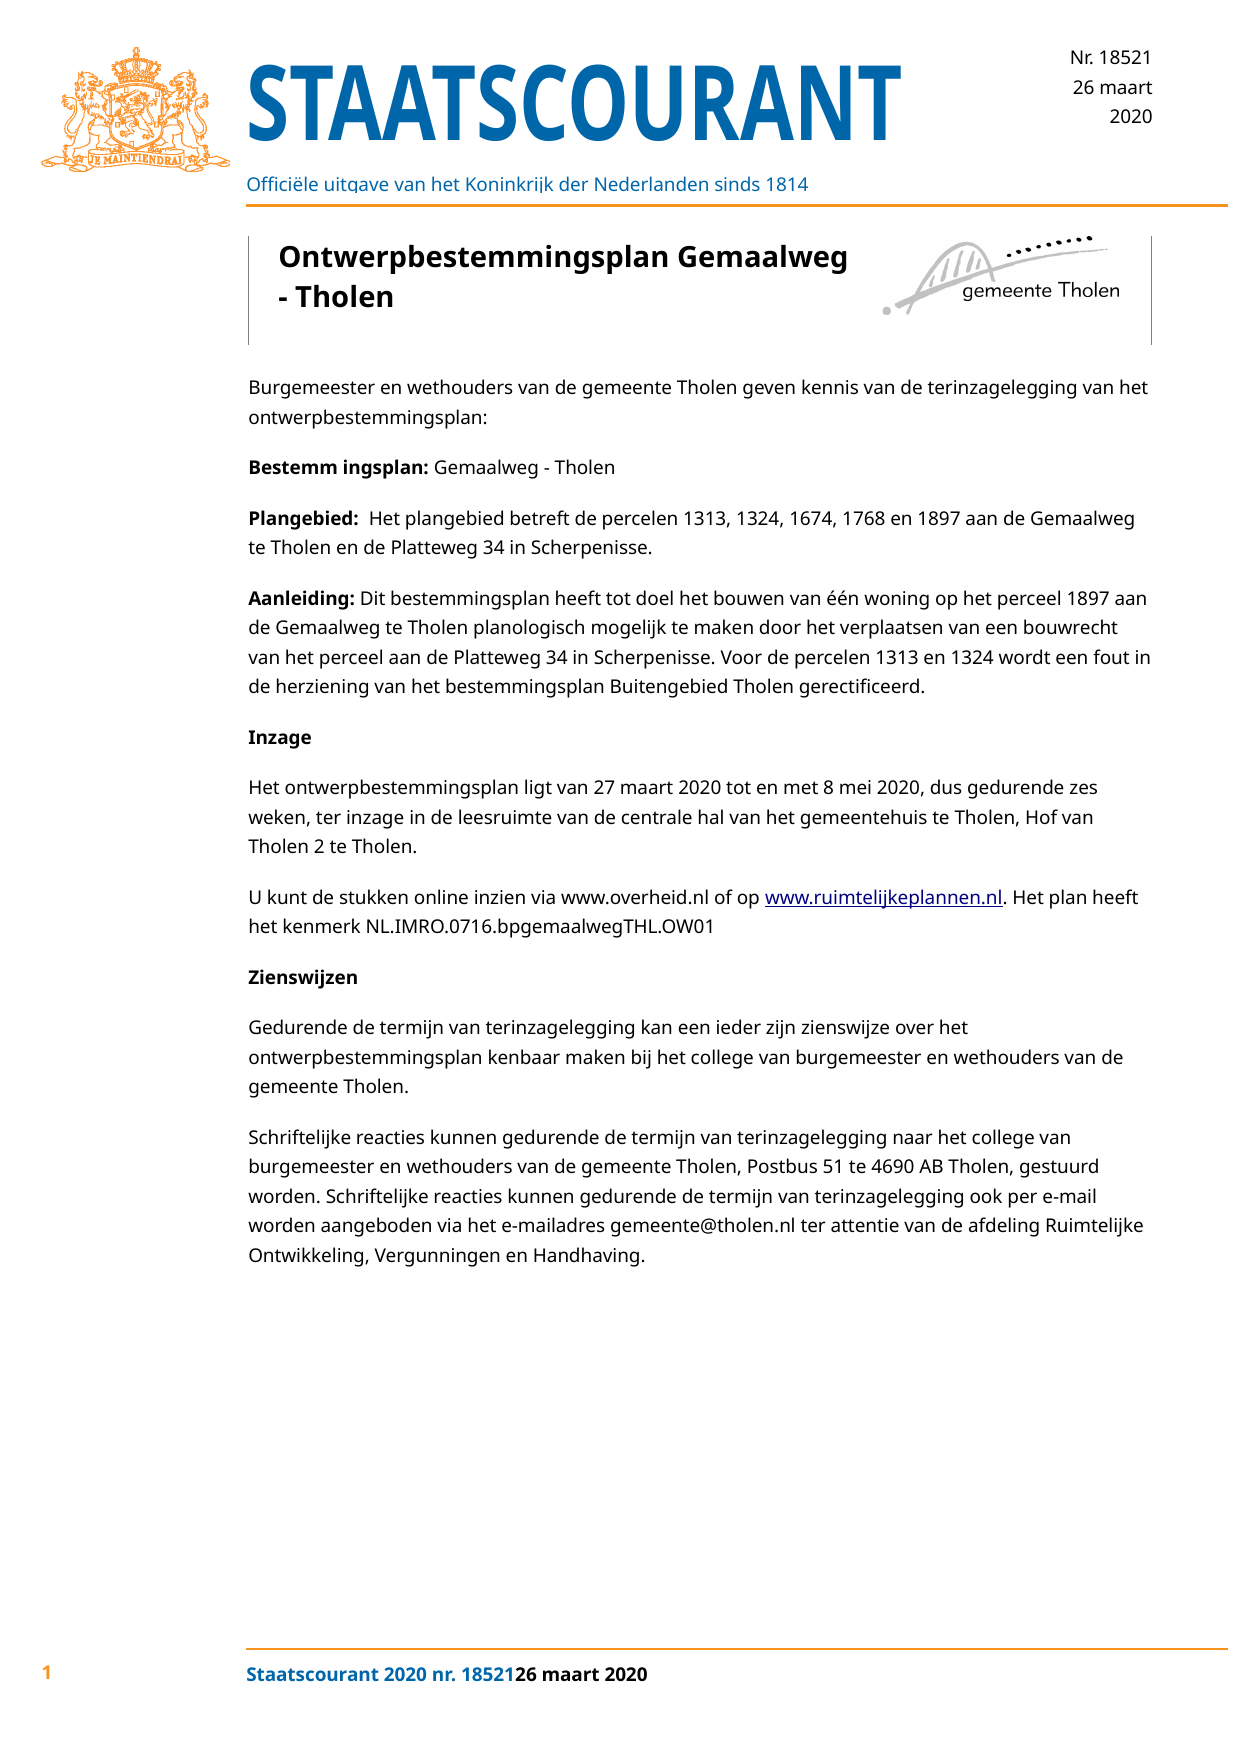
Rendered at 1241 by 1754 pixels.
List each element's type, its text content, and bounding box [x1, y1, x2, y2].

text Zienswijzen [248, 964, 1152, 989]
table_header Ontwerpbestemmingsplan Gemaalweg - Tholen [249, 236, 850, 345]
text Bestemm ingsplan: Gemaalweg - Tholen [248, 454, 1152, 480]
text Plangebied: Het plangebied betreft de percelen 1313, 1324, 1674, 1768 en 1897 aan de Gemaalweg te Tholen en de Platteweg 34 in Scherpenisse. [248, 505, 1152, 560]
text Schriftelijke reacties kunnen gedurende de termijn van terinzagelegging naar het college van burgemeester en wethouders van de gemeente Tholen, Postbus 51 te 4690 AB Tholen, gestuurd worden. Schriftelijke reacties kunnen gedurende de termijn van terinzagelegging ook per e-mail worden aangeboden via het e-mailadres gemeente@tholen.nl ter attentie van de afdeling Ruimtelijke Ontwikkeling, Vergunningen en Handhaving. [248, 1124, 1152, 1268]
text Inzage [248, 724, 1152, 749]
text U kunt de stukken online inzien via www.overheid.nl of op www.ruimtelijkeplannen.nl. Het plan heeft het kenmerk NL.IMRO.0716.bpgemaalwegTHL.OW01 [248, 884, 1152, 939]
text Het ontwerpbestemmingsplan ligt van 27 maart 2020 tot en met 8 mei 2020, dus gedurende zes weken, ter inzage in de leesruimte van de centrale hal van het gemeentehuis te Tholen, Hof van Tholen 2 te Tholen. [248, 774, 1152, 859]
text Aanleiding: Dit bestemmingsplan heeft tot doel het bouwen van één woning op het perceel 1897 aan de Gemaalweg te Tholen planologisch mogelijk te maken door het verplaatsen van een bouwrecht van het perceel aan de Platteweg 34 in Scherpenisse. Voor de percelen 1313 en 1324 wordt een fout in de herziening van het bestemmingsplan Buitengebied Tholen gerectificeerd. [248, 585, 1152, 699]
table_header [850, 236, 1151, 345]
picture [882, 236, 1119, 315]
text Burgemeester en wethouders van de gemeente Tholen geven kennis van de terinzagelegging van het ontwerpbestemmingsplan: [248, 374, 1152, 429]
picture [41, 47, 231, 172]
text Gedurende de termijn van terinzagelegging kan een ieder zijn zienswijze over het ontwerpbestemmingsplan kenbaar maken bij het college van burgemeester en wethouders van de gemeente Tholen. [248, 1014, 1152, 1099]
